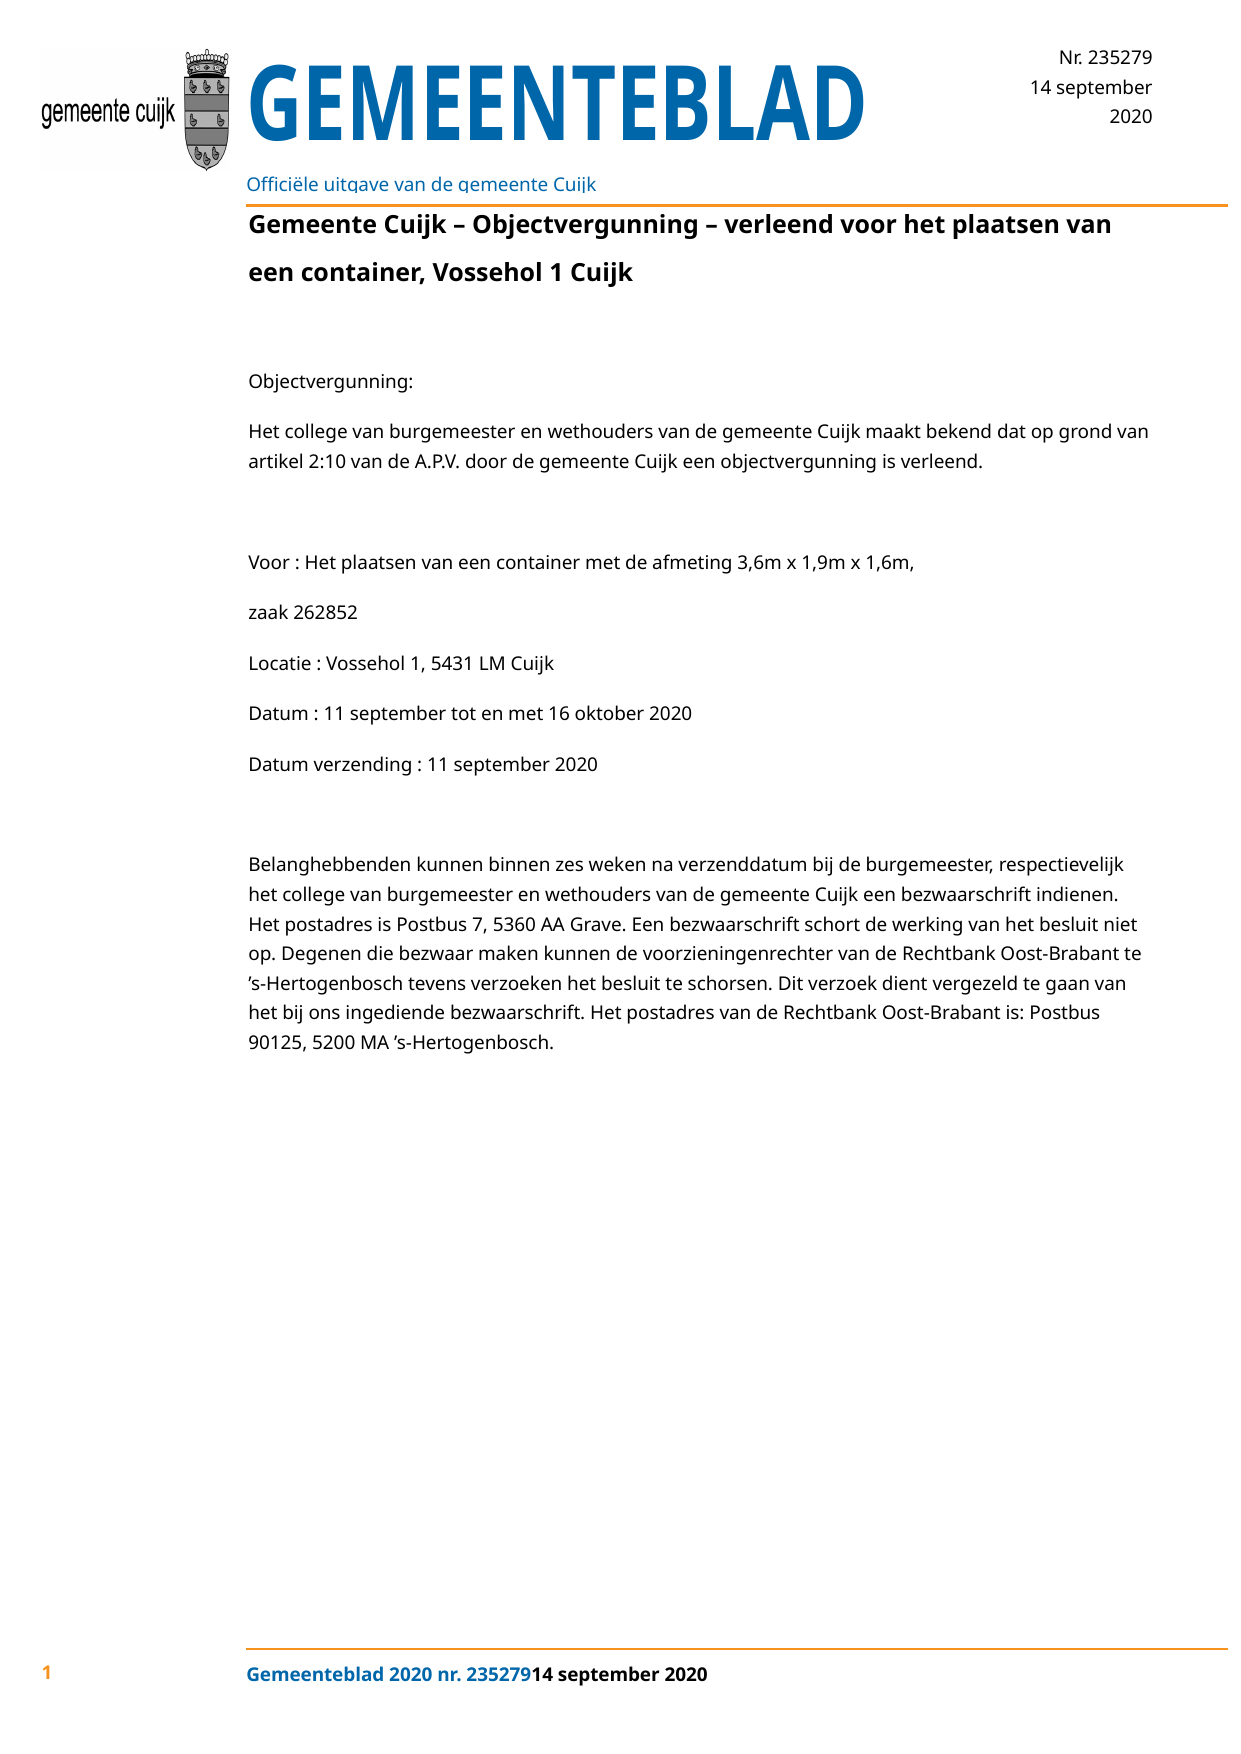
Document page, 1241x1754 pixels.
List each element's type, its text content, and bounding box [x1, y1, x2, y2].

text Objectvergunning: [248, 368, 1152, 394]
text Voor : Het plaatsen van een container met de afmeting 3,6m x 1,9m x 1,6m, [248, 549, 1152, 575]
text Gemeente Cuijk – Objectvergunning – verleend voor het plaatsen van een container, Vossehol 1 Cuijk [248, 207, 1152, 288]
text Locatie : Vossehol 1, 5431 LM Cuijk [248, 650, 1152, 676]
text Belanghebbenden kunnen binnen zes weken na verzenddatum bij de burgemeester, respectievelijk het college van burgemeester en wethouders van de gemeente Cuijk een bezwaarschrift indienen. Het postadres is Postbus 7, 5360 AA Grave. Een bezwaarschrift schort de werking van het besluit niet op. Degenen die bezwaar maken kunnen de voorzieningenrechter van de Rechtbank Oost-Brabant te ’s-Hertogenbosch tevens verzoeken het besluit te schorsen. Dit verzoek dient vergezeld te gaan van het bij ons ingediende bezwaarschrift. Het postadres van de Rechtbank Oost-Brabant is: Postbus 90125, 5200 MA ’s-Hertogenbosch. [248, 852, 1152, 1055]
picture [41, 47, 231, 172]
text Datum verzending : 11 september 2020 [248, 751, 1152, 777]
text Datum : 11 september tot en met 16 oktober 2020 [248, 700, 1152, 726]
text Het college van burgemeester en wethouders van de gemeente Cuijk maakt bekend dat op grond van artikel 2:10 van de A.P.V. door de gemeente Cuijk een objectvergunning is verleend. [248, 419, 1152, 474]
text zaak 262852 [248, 599, 1152, 625]
